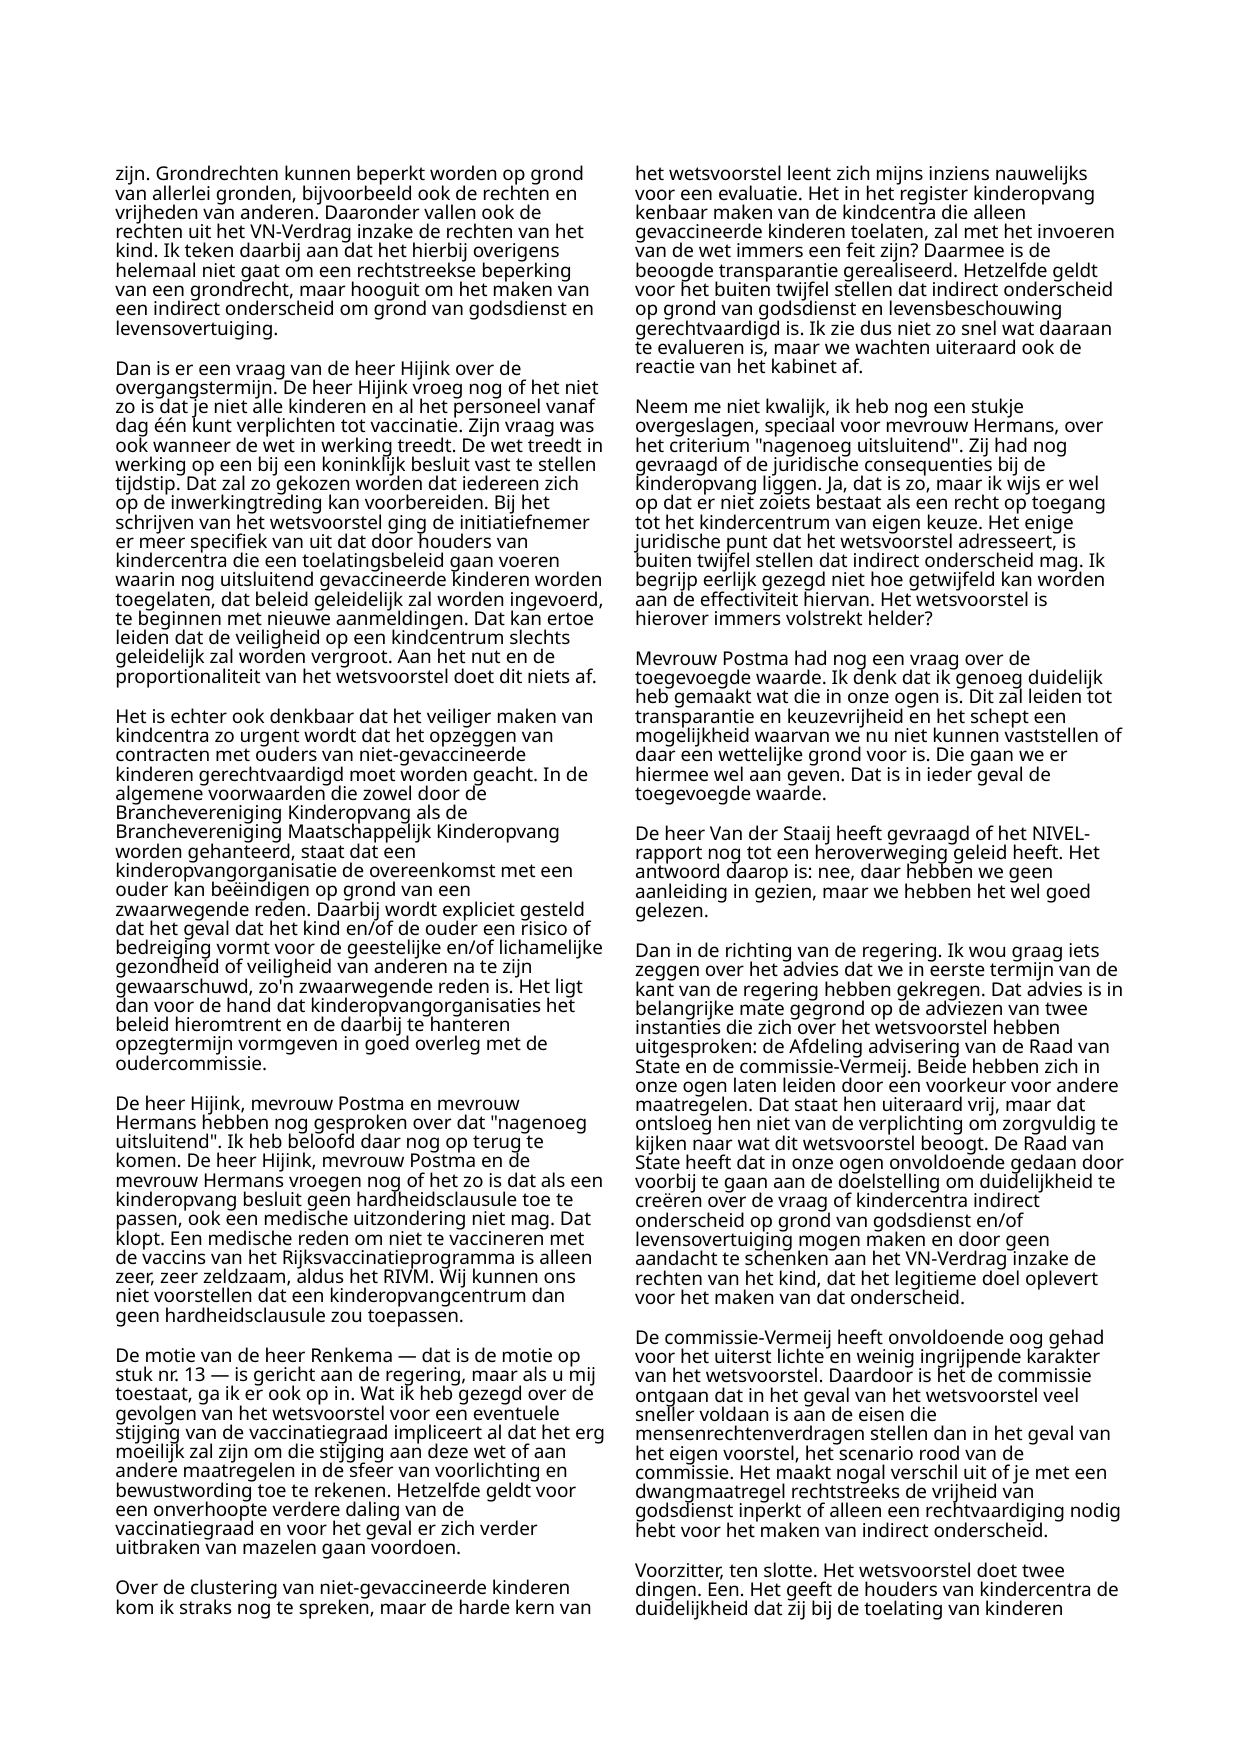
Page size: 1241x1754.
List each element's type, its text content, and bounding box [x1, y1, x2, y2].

text De heer Hijink, mevrouw Postma en mevrouw Hermans hebben nog gesproken over dat "nagenoeg uitsluitend". Ik heb beloofd daar nog op terug te komen. De heer Hijink, mevrouw Postma en de mevrouw Hermans vroegen nog of het zo is dat als een kinderopvang besluit geen hardheidsclausule toe te passen, ook een medische uitzondering niet mag. Dat klopt. Een medische reden om niet te vaccineren met de vaccins van het Rijksvaccinatieprogramma is alleen zeer, zeer zeldzaam, aldus het RIVM. Wij kunnen ons niet voorstellen dat een kinderopvangcentrum dan geen hardheidsclausule zou toepassen. [115, 1095, 605, 1326]
text De motie van de heer Renkema — dat is de motie op stuk nr. 13 — is gericht aan de regering, maar als u mij toestaat, ga ik er ook op in. Wat ik heb gezegd over de gevolgen van het wetsvoorstel voor een eventuele stijging van de vaccinatiegraad impliceert al dat het erg moeilijk zal zijn om die stijging aan deze wet of aan andere maatregelen in de sfeer van voorlichting en bewustwording toe te rekenen. Hetzelfde geldt voor een onverhoopte verdere daling van de vaccinatiegraad en voor het geval er zich verder uitbraken van mazelen gaan voordoen. [115, 1347, 605, 1559]
text Over de clustering van niet-gevaccineerde kinderen kom ik straks nog te spreken, maar de harde kern van [115, 1579, 605, 1618]
text De commissie-Vermeij heeft onvoldoende oog gehad voor het uiterst lichte en weinig ingrijpende karakter van het wetsvoorstel. Daardoor is het de commissie ontgaan dat in het geval van het wetsvoorstel veel sneller voldaan is aan de eisen die mensenrechtenverdragen stellen dan in het geval van het eigen voorstel, het scenario rood van de commissie. Het maakt nogal verschil uit of je met een dwangmaatregel rechtstreeks de vrijheid van godsdienst inperkt of alleen een rechtvaardiging nodig hebt voor het maken van indirect onderscheid. [635, 1329, 1125, 1541]
text Het is echter ook denkbaar dat het veiliger maken van kindcentra zo urgent wordt dat het opzeggen van contracten met ouders van niet-gevaccineerde kinderen gerechtvaardigd moet worden geacht. In de algemene voorwaarden die zowel door de Branchevereniging Kinderopvang als de Branchevereniging Maatschappelijk Kinderopvang worden gehanteerd, staat dat een kinderopvangorganisatie de overeenkomst met een ouder kan beëindigen op grond van een zwaarwegende reden. Daarbij wordt expliciet gesteld dat het geval dat het kind en/of de ouder een risico of bedreiging vormt voor de geestelijke en/of lichamelijke gezondheid of veiligheid van anderen na te zijn gewaarschuwd, zo'n zwaarwegende reden is. Het ligt dan voor de hand dat kinderopvangorganisaties het beleid hieromtrent en de daarbij te hanteren opzegtermijn vormgeven in goed overleg met de oudercommissie. [115, 708, 605, 1074]
text het wetsvoorstel leent zich mijns inziens nauwelijks voor een evaluatie. Het in het register kinderopvang kenbaar maken van de kindcentra die alleen gevaccineerde kinderen toelaten, zal met het invoeren van de wet immers een feit zijn? Daarmee is de beoogde transparantie gerealiseerd. Hetzelfde geldt voor het buiten twijfel stellen dat indirect onderscheid op grond van godsdienst en levensbeschouwing gerechtvaardigd is. Ik zie dus niet zo snel wat daaraan te evalueren is, maar we wachten uiteraard ook de reactie van het kabinet af. [635, 165, 1125, 377]
text De heer Van der Staaij heeft gevraagd of het NIVEL-rapport nog tot een heroverweging geleid heeft. Het antwoord daarop is: nee, daar hebben we geen aanleiding in gezien, maar we hebben het wel goed gelezen. [635, 825, 1125, 921]
text zijn. Grondrechten kunnen beperkt worden op grond van allerlei gronden, bijvoorbeeld ook de rechten en vrijheden van anderen. Daaronder vallen ook de rechten uit het VN-Verdrag inzake de rechten van het kind. Ik teken daarbij aan dat het hierbij overigens helemaal niet gaat om een rechtstreekse beperking van een grondrecht, maar hooguit om het maken van een indirect onderscheid om grond van godsdienst en levensovertuiging. [115, 165, 605, 339]
text Mevrouw Postma had nog een vraag over de toegevoegde waarde. Ik denk dat ik genoeg duidelijk heb gemaakt wat die in onze ogen is. Dit zal leiden tot transparantie en keuzevrijheid en het schept een mogelijkheid waarvan we nu niet kunnen vaststellen of daar een wettelijke grond voor is. Die gaan we er hiermee wel aan geven. Dat is in ieder geval de toegevoegde waarde. [635, 650, 1125, 804]
text Dan is er een vraag van de heer Hijink over de overgangstermijn. De heer Hijink vroeg nog of het niet zo is dat je niet alle kinderen en al het personeel vanaf dag één kunt verplichten tot vaccinatie. Zijn vraag was ook wanneer de wet in werking treedt. De wet treedt in werking op een bij een koninklijk besluit vast te stellen tijdstip. Dat zal zo gekozen worden dat iedereen zich op de inwerkingtreding kan voorbereiden. Bij het schrijven van het wetsvoorstel ging de initiatiefnemer er meer specifiek van uit dat door houders van kindercentra die een toelatingsbeleid gaan voeren waarin nog uitsluitend gevaccineerde kinderen worden toegelaten, dat beleid geleidelijk zal worden ingevoerd, te beginnen met nieuwe aanmeldingen. Dat kan ertoe leiden dat de veiligheid op een kindcentrum slechts geleidelijk zal worden vergroot. Aan het nut en de proportionaliteit van het wetsvoorstel doet dit niets af. [115, 359, 605, 687]
text Dan in de richting van de regering. Ik wou graag iets zeggen over het advies dat we in eerste termijn van de kant van de regering hebben gekregen. Dat advies is in belangrijke mate gegrond op de adviezen van twee instanties die zich over het wetsvoorstel hebben uitgesproken: de Afdeling advisering van de Raad van State en de commissie-Vermeij. Beide hebben zich in onze ogen laten leiden door een voorkeur voor andere maatregelen. Dat staat hen uiteraard vrij, maar dat ontsloeg hen niet van de verplichting om zorgvuldig te kijken naar wat dit wetsvoorstel beoogt. De Raad van State heeft dat in onze ogen onvoldoende gedaan door voorbij te gaan aan de doelstelling om duidelijkheid te creëren over de vraag of kindercentra indirect onderscheid op grond van godsdienst en/of levensovertuiging mogen maken en door geen aandacht te schenken aan het VN-Verdrag inzake de rechten van het kind, dat het legitieme doel oplevert voor het maken van dat onderscheid. [635, 942, 1125, 1308]
text Voorzitter, ten slotte. Het wetsvoorstel doet twee dingen. Een. Het geeft de houders van kindercentra de duidelijkheid dat zij bij de toelating van kinderen [635, 1562, 1125, 1619]
text Neem me niet kwalijk, ik heb nog een stukje overgeslagen, speciaal voor mevrouw Hermans, over het criterium "nagenoeg uitsluitend". Zij had nog gevraagd of de juridische consequenties bij de kinderopvang liggen. Ja, dat is zo, maar ik wijs er wel op dat er niet zoiets bestaat als een recht op toegang tot het kindercentrum van eigen keuze. Het enige juridische punt dat het wetsvoorstel adresseert, is buiten twijfel stellen dat indirect onderscheid mag. Ik begrijp eerlijk gezegd niet hoe getwijfeld kan worden aan de effectiviteit hiervan. Het wetsvoorstel is hierover immers volstrekt helder? [635, 398, 1125, 629]
